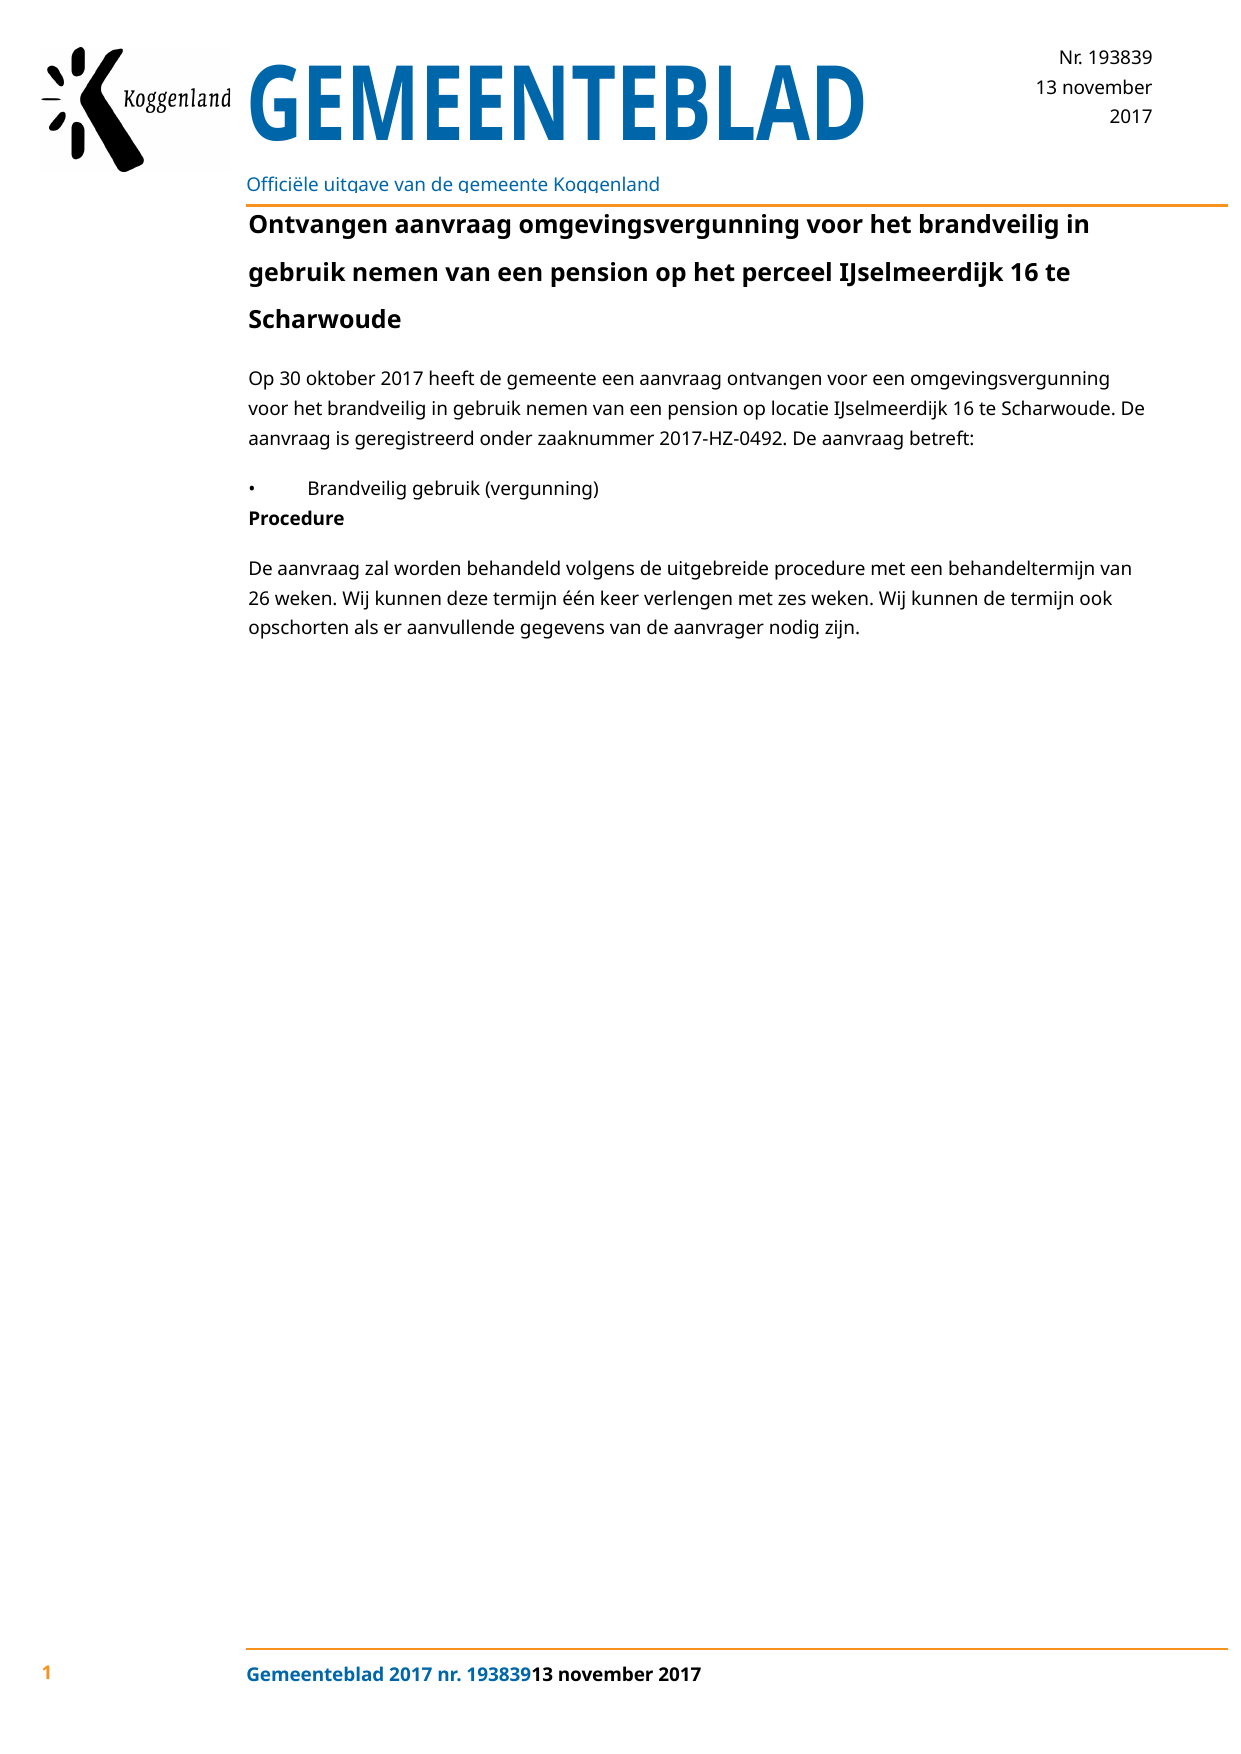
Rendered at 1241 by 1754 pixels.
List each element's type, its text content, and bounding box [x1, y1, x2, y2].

list Brandveilig gebruik (vergunning) [248, 475, 1152, 501]
text Procedure [248, 505, 1152, 530]
picture [41, 47, 231, 172]
text De aanvraag zal worden behandeld volgens de uitgebreide procedure met een behandeltermijn van 26 weken. Wij kunnen deze termijn één keer verlengen met zes weken. Wij kunnen de termijn ook opschorten als er aanvullende gegevens van de aanvrager nodig zijn. [248, 555, 1152, 640]
text Ontvangen aanvraag omgevingsvergunning voor het brandveilig in gebruik nemen van een pension op het perceel IJselmeerdijk 16 te Scharwoude [248, 207, 1152, 336]
text Op 30 oktober 2017 heeft de gemeente een aanvraag ontvangen voor een omgevingsvergunning voor het brandveilig in gebruik nemen van een pension op locatie IJselmeerdijk 16 te Scharwoude. De aanvraag is geregistreerd onder zaaknummer 2017-HZ-0492. De aanvraag betreft: [248, 366, 1152, 450]
